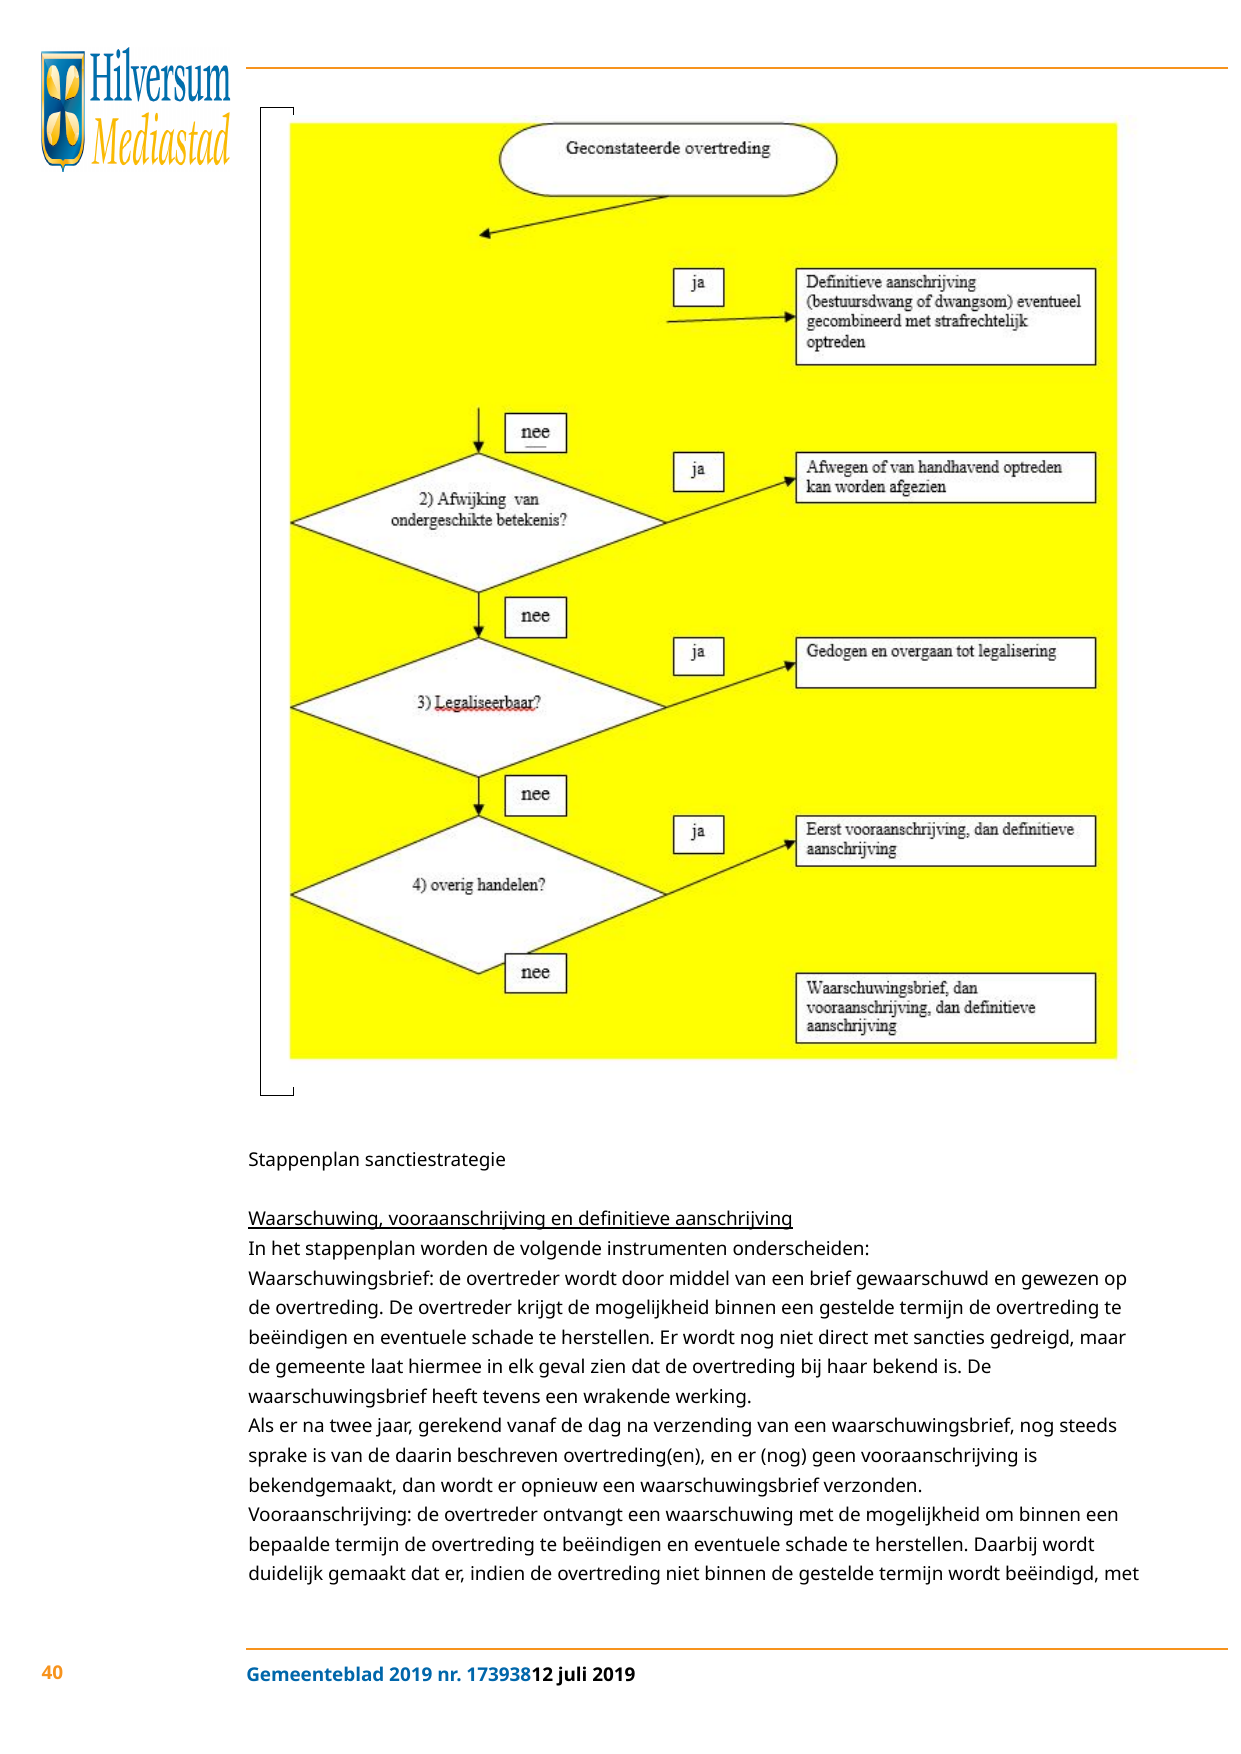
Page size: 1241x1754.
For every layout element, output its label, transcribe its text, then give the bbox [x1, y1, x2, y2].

text Als er na twee jaar, gerekend vanaf de dag na verzending van een waarschuwingsbrief, nog steeds sprake is van de daarin beschreven overtreding(en), en er (nog) geen vooraanschrijving is bekendgemaakt, dan wordt er opnieuw een waarschuwingsbrief verzonden. [248, 1413, 1152, 1497]
picture [41, 47, 231, 172]
picture [268, 115, 1155, 1087]
text Vooraanschrijving: de overtreder ontvangt een waarschuwing met de mogelijkheid om binnen een bepaalde termijn de overtreding te beëindigen en eventuele schade te herstellen. Daarbij wordt duidelijk gemaakt dat er, indien de overtreding niet binnen de gestelde termijn wordt beëindigd, met [248, 1501, 1152, 1586]
text Waarschuwingsbrief: de overtreder wordt door middel van een brief gewaarschuwd en gewezen op de overtreding. De overtreder krijgt de mogelijkheid binnen een gestelde termijn de overtreding te beëindigen en eventuele schade te herstellen. Er wordt nog niet direct met sancties gedreigd, maar de gemeente laat hiermee in elk geval zien dat de overtreding bij haar bekend is. De waarschuwingsbrief heeft tevens een wrakende werking. [248, 1265, 1152, 1409]
text Waarschuwing, vooraanschrijving en definitieve aanschrijving [248, 1206, 1152, 1231]
text Stappenplan sanctiestrategie [248, 1146, 1152, 1172]
text In het stappenplan worden de volgende instrumenten onderscheiden: [248, 1235, 1152, 1261]
